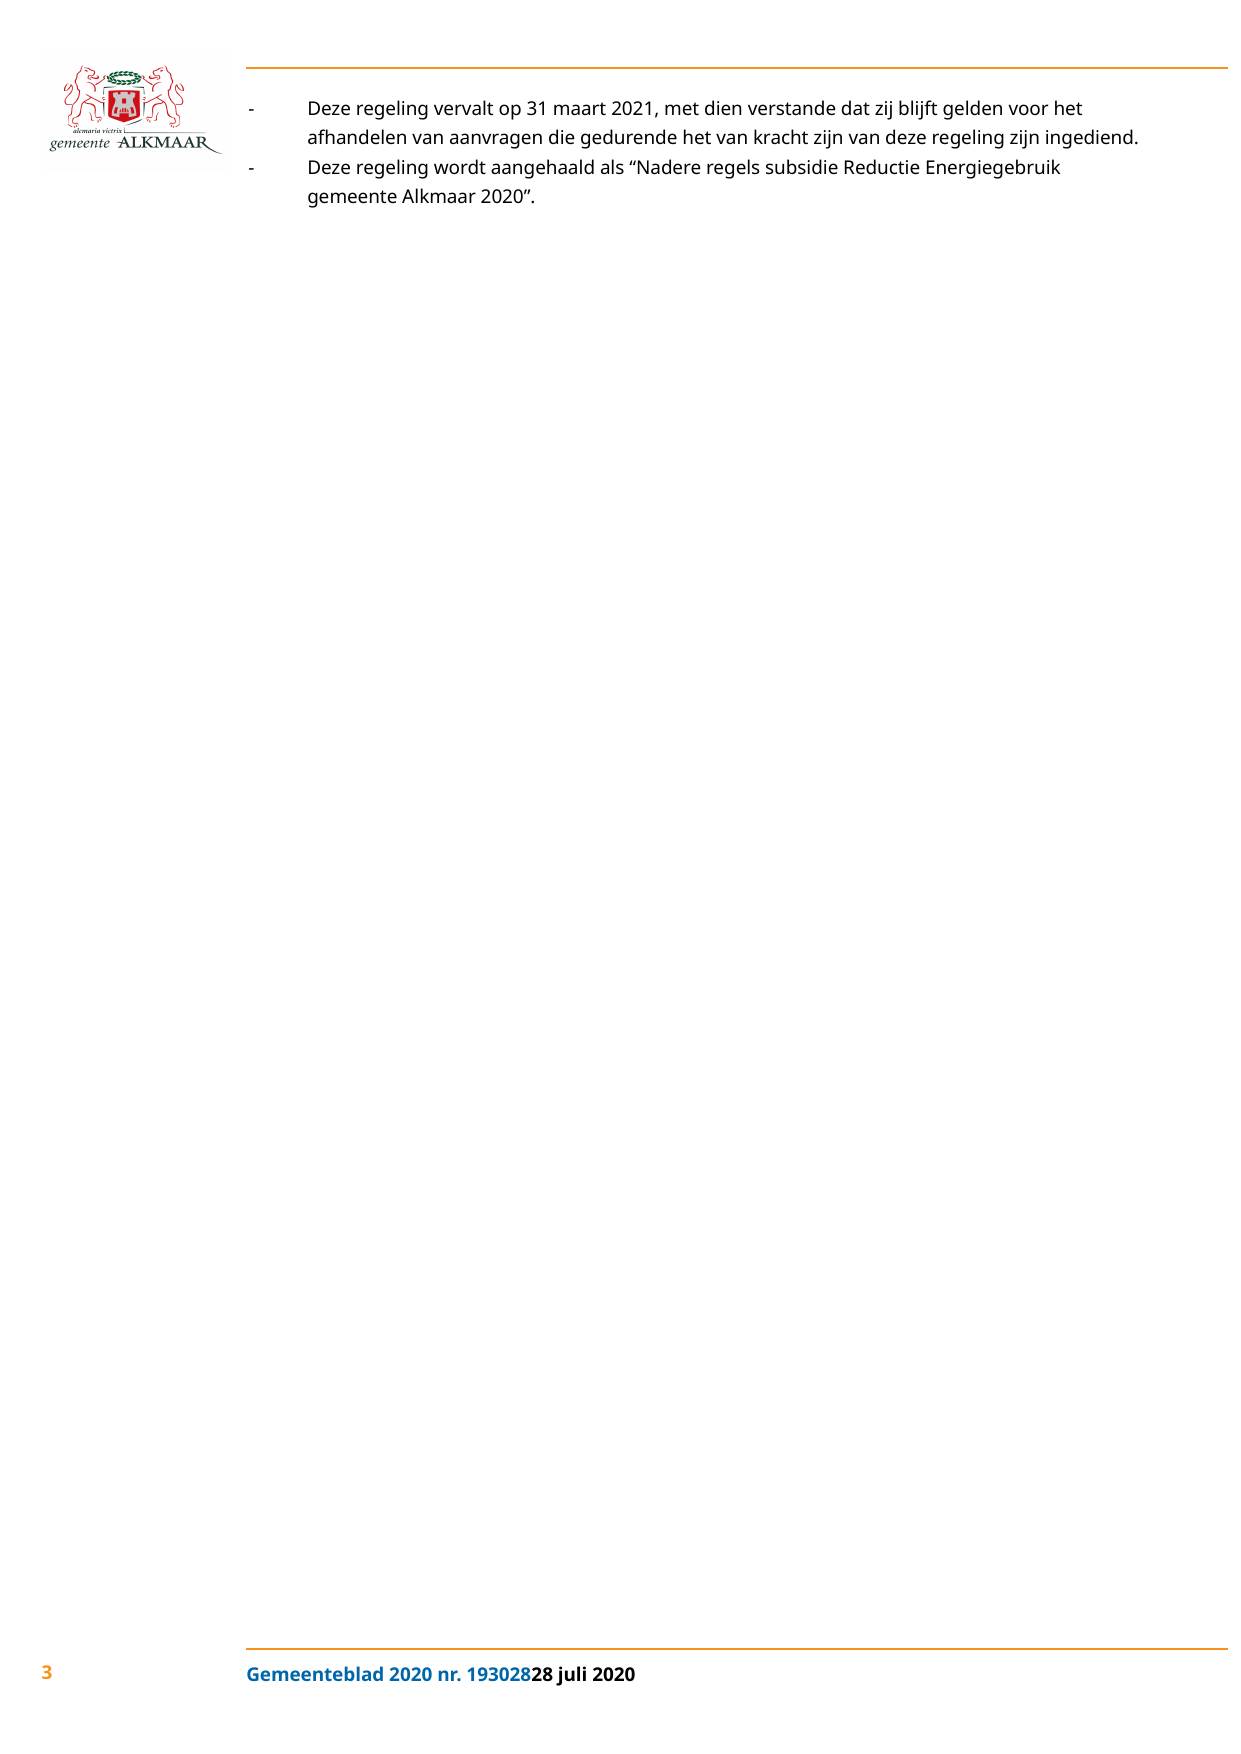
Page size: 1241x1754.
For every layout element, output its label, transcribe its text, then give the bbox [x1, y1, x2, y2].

picture [41, 47, 231, 172]
list Deze regeling wordt aangehaald als “Nadere regels subsidie Reductie Energiegebruik gemeente Alkmaar 2020”. [248, 154, 1152, 209]
list Deze regeling vervalt op 31 maart 2021, met dien verstande dat zij blijft gelden voor het afhandelen van aanvragen die gedurende het van kracht zijn van deze regeling zijn ingediend. [248, 95, 1152, 150]
